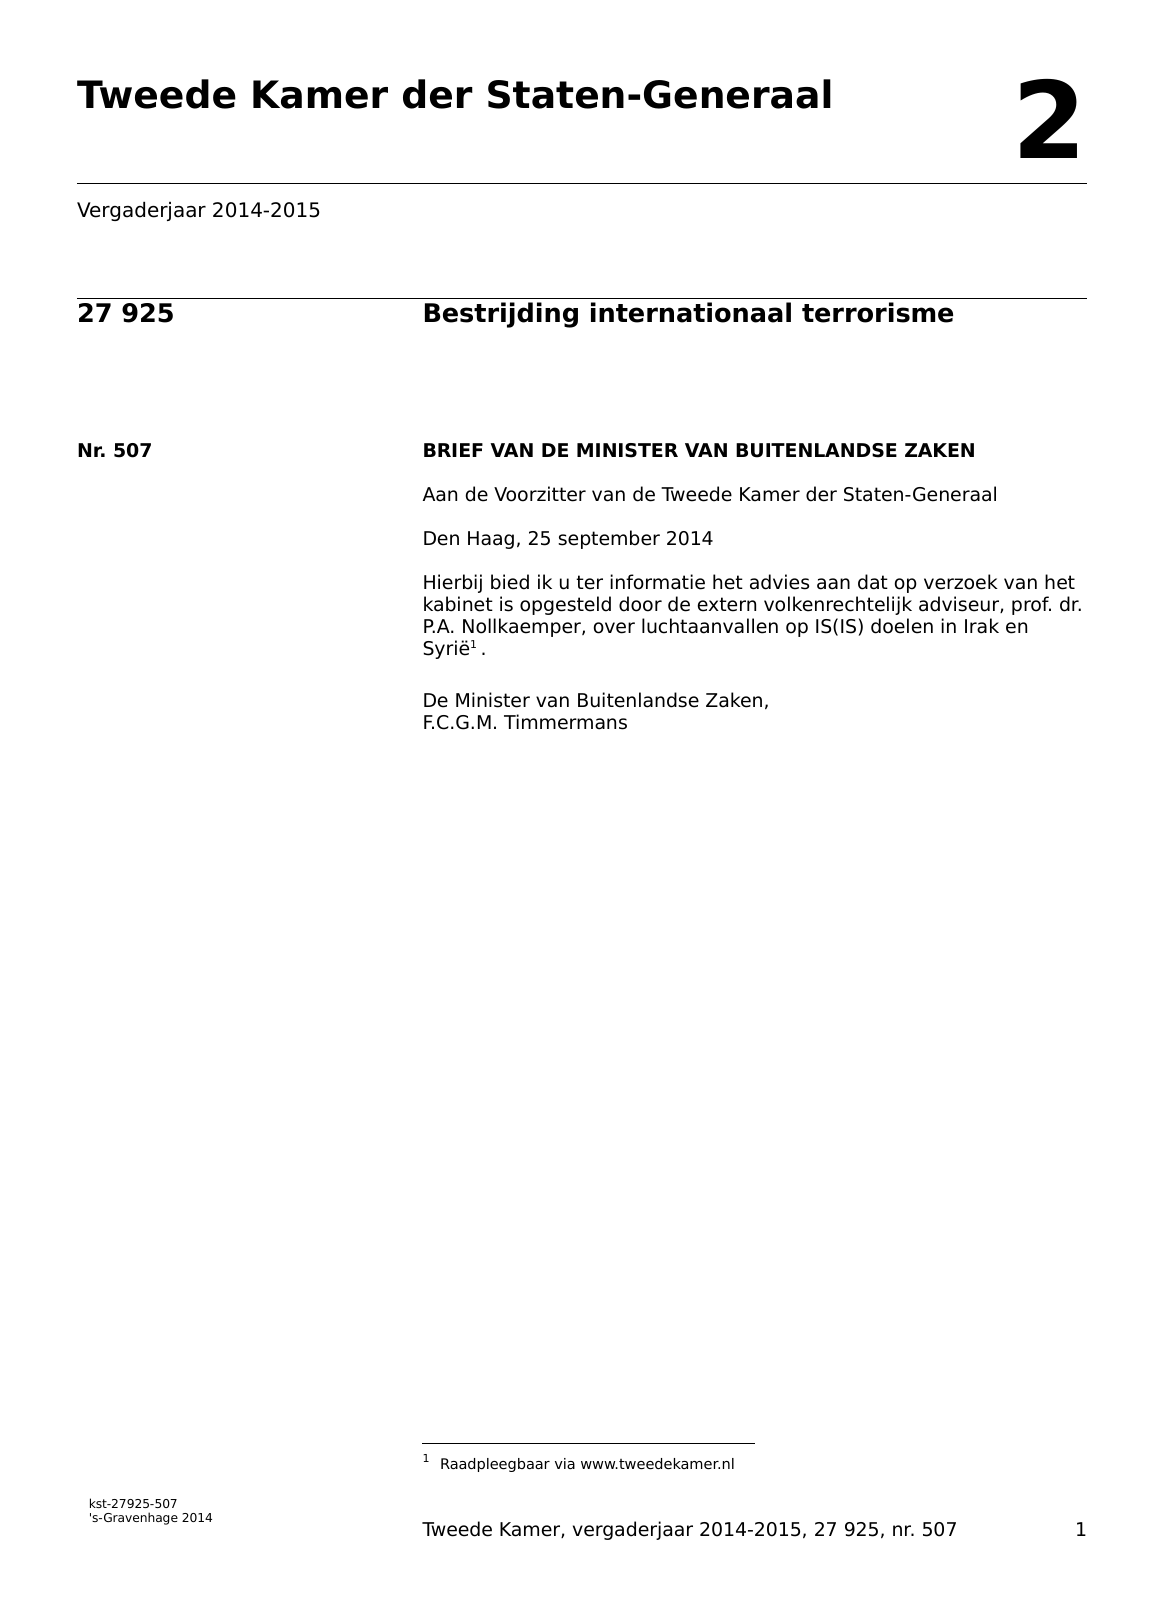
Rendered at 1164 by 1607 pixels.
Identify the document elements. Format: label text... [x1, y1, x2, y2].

table_cell Vergaderjaar 2014-2015 [77, 184, 1087, 298]
subtitle Nr. 507 BRIEF VAN DE MINISTER VAN BUITENLANDSE ZAKEN [77, 440, 1087, 462]
text De Minister van Buitenlandse Zaken, F.C.G.M. Timmermans [422, 690, 1087, 734]
text Den Haag, 25 september 2014 [422, 528, 1087, 550]
table_header 2 [886, 59, 1087, 183]
subtitle 27 925 Bestrijding internationaal terrorisme [77, 299, 1087, 329]
text Hierbij bied ik u ter informatie het advies aan dat op verzoek van het kabinet is opgesteld door de extern volkenrechtelijk adviseur, prof. dr. P.A. Nollkaemper, over luchtaanvallen op IS(IS) doelen in Irak en Syrië. [422, 572, 1087, 660]
text 's-Gravenhage 2014 [88, 1511, 323, 1525]
text Raadpleegbaar via www.tweedekamer.nl [422, 1452, 1087, 1474]
text kst-27925-507 [88, 1497, 323, 1511]
table_header Tweede Kamer der Staten-Generaal [77, 59, 886, 183]
text Aan de Voorzitter van de Tweede Kamer der Staten-Generaal [422, 484, 1087, 506]
